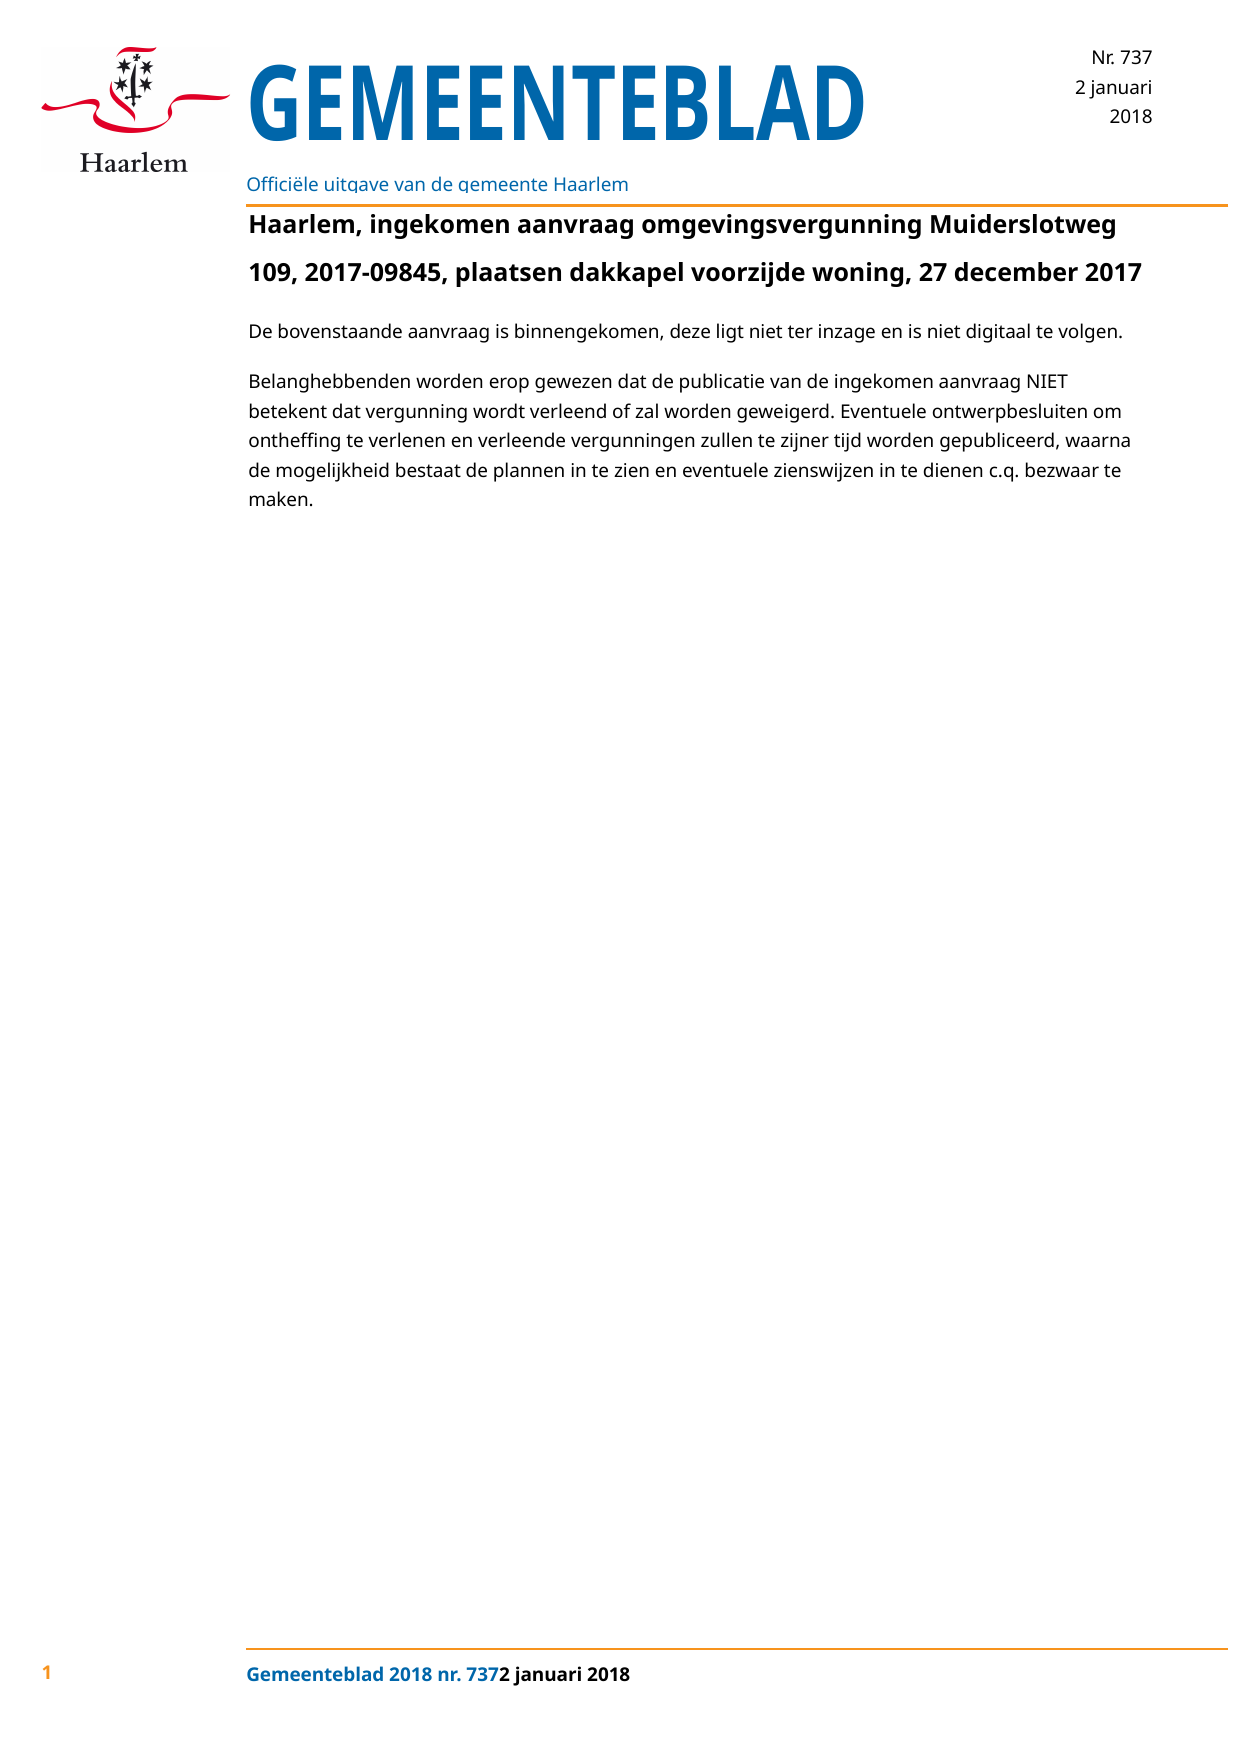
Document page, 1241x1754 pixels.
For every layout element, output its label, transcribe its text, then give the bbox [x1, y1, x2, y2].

text Belanghebbenden worden erop gewezen dat de publicatie van de ingekomen aanvraag NIET betekent dat vergunning wordt verleend of zal worden geweigerd. Eventuele ontwerpbesluiten om ontheffing te verlenen en verleende vergunningen zullen te zijner tijd worden gepubliceerd, waarna de mogelijkheid bestaat de plannen in te zien en eventuele zienswijzen in te dienen c.q. bezwaar te maken. [248, 368, 1152, 512]
text Haarlem, ingekomen aanvraag omgevingsvergunning Muiderslotweg 109, 2017-09845, plaatsen dakkapel voorzijde woning, 27 december 2017 [248, 207, 1152, 288]
text De bovenstaande aanvraag is binnengekomen, deze ligt niet ter inzage en is niet digitaal te volgen. [248, 318, 1152, 344]
picture [41, 47, 231, 172]
